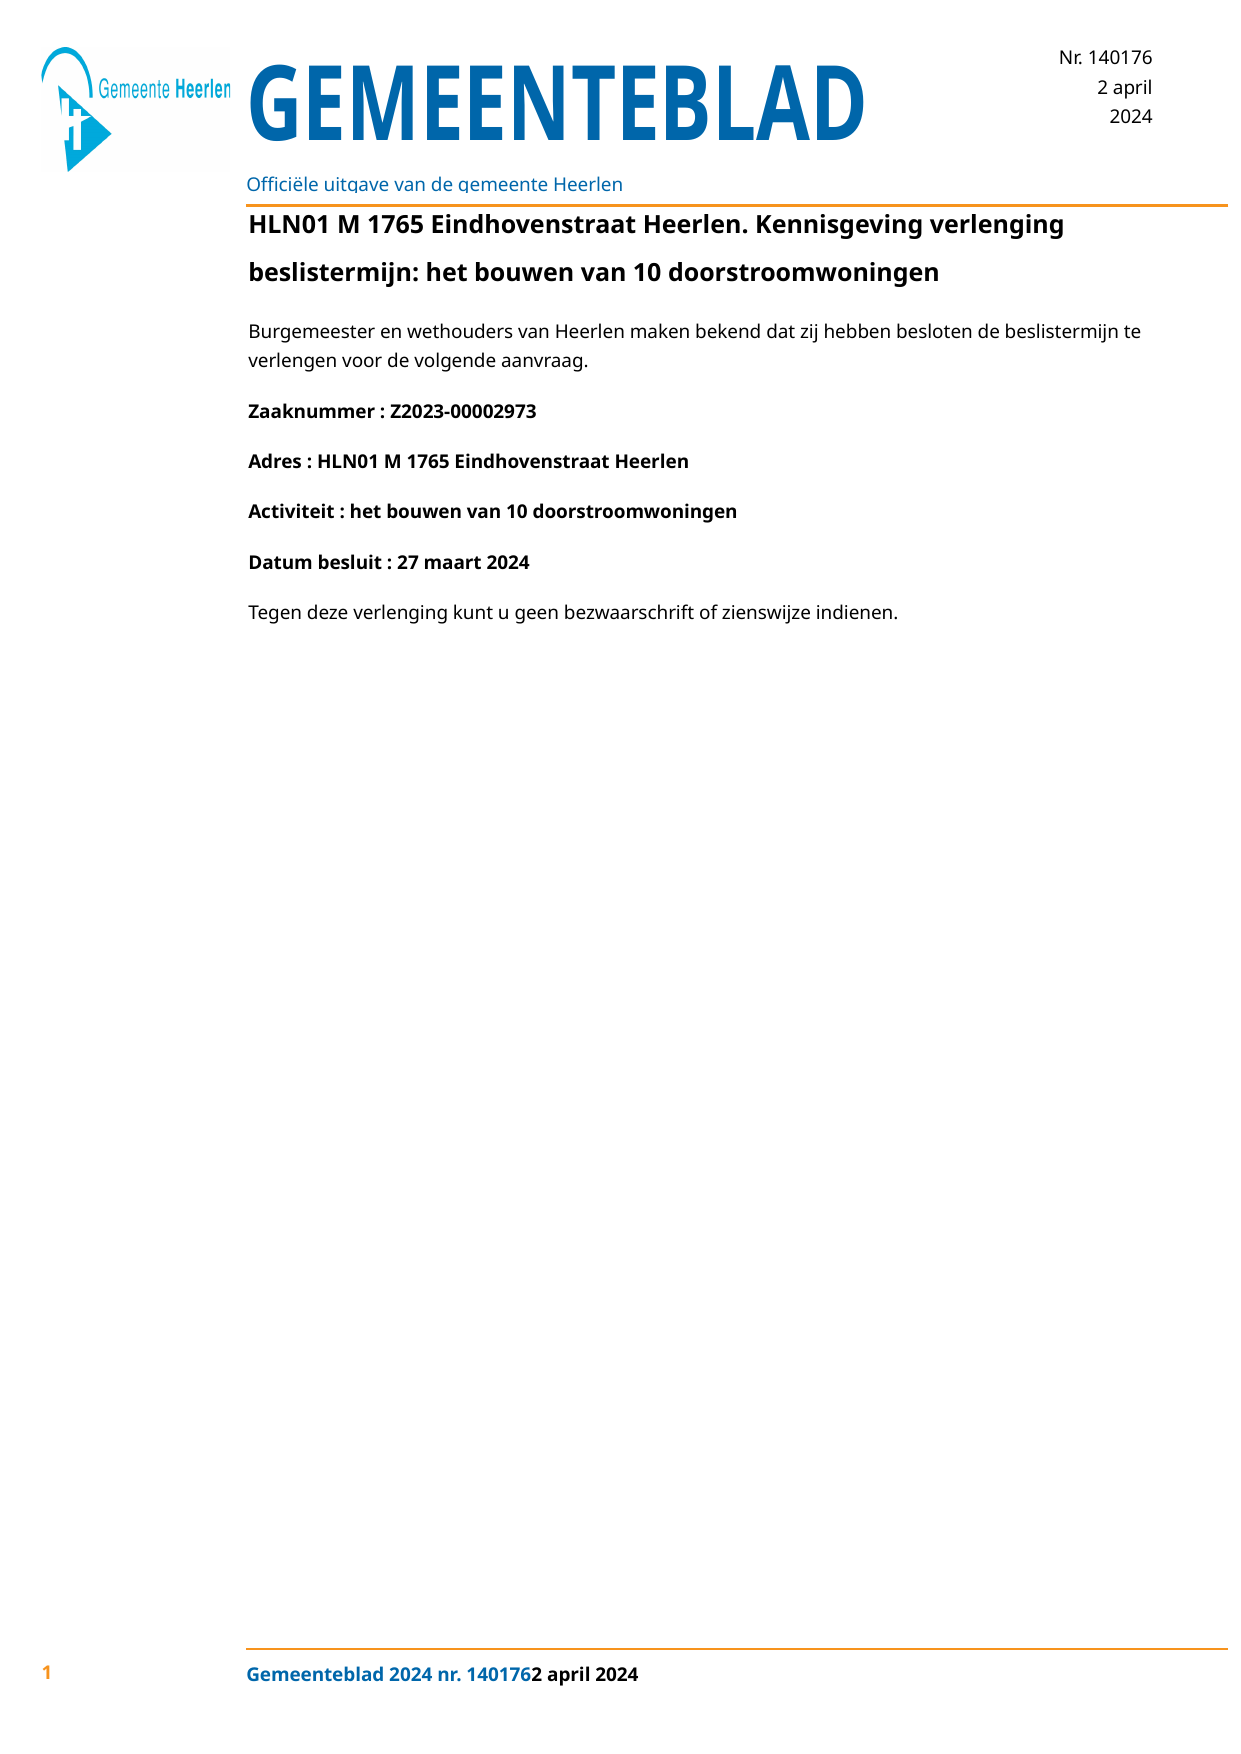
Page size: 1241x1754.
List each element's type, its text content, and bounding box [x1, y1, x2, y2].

text HLN01 M 1765 Eindhovenstraat Heerlen. Kennisgeving verlenging beslistermijn: het bouwen van 10 doorstroomwoningen [248, 207, 1152, 288]
picture [41, 47, 231, 172]
text Tegen deze verlenging kunt u geen bezwaarschrift of zienswijze indienen. [248, 599, 1152, 625]
text Adres : HLN01 M 1765 Eindhovenstraat Heerlen [248, 448, 1152, 474]
picture [41, 47, 59, 70]
text Burgemeester en wethouders van Heerlen maken bekend dat zij hebben besloten de beslistermijn te verlengen voor de volgende aanvraag. [248, 318, 1152, 373]
text Zaaknummer : Z2023-00002973 [248, 398, 1152, 424]
text Datum besluit : 27 maart 2024 [248, 549, 1152, 575]
text Activiteit : het bouwen van 10 doorstroomwoningen [248, 499, 1152, 524]
